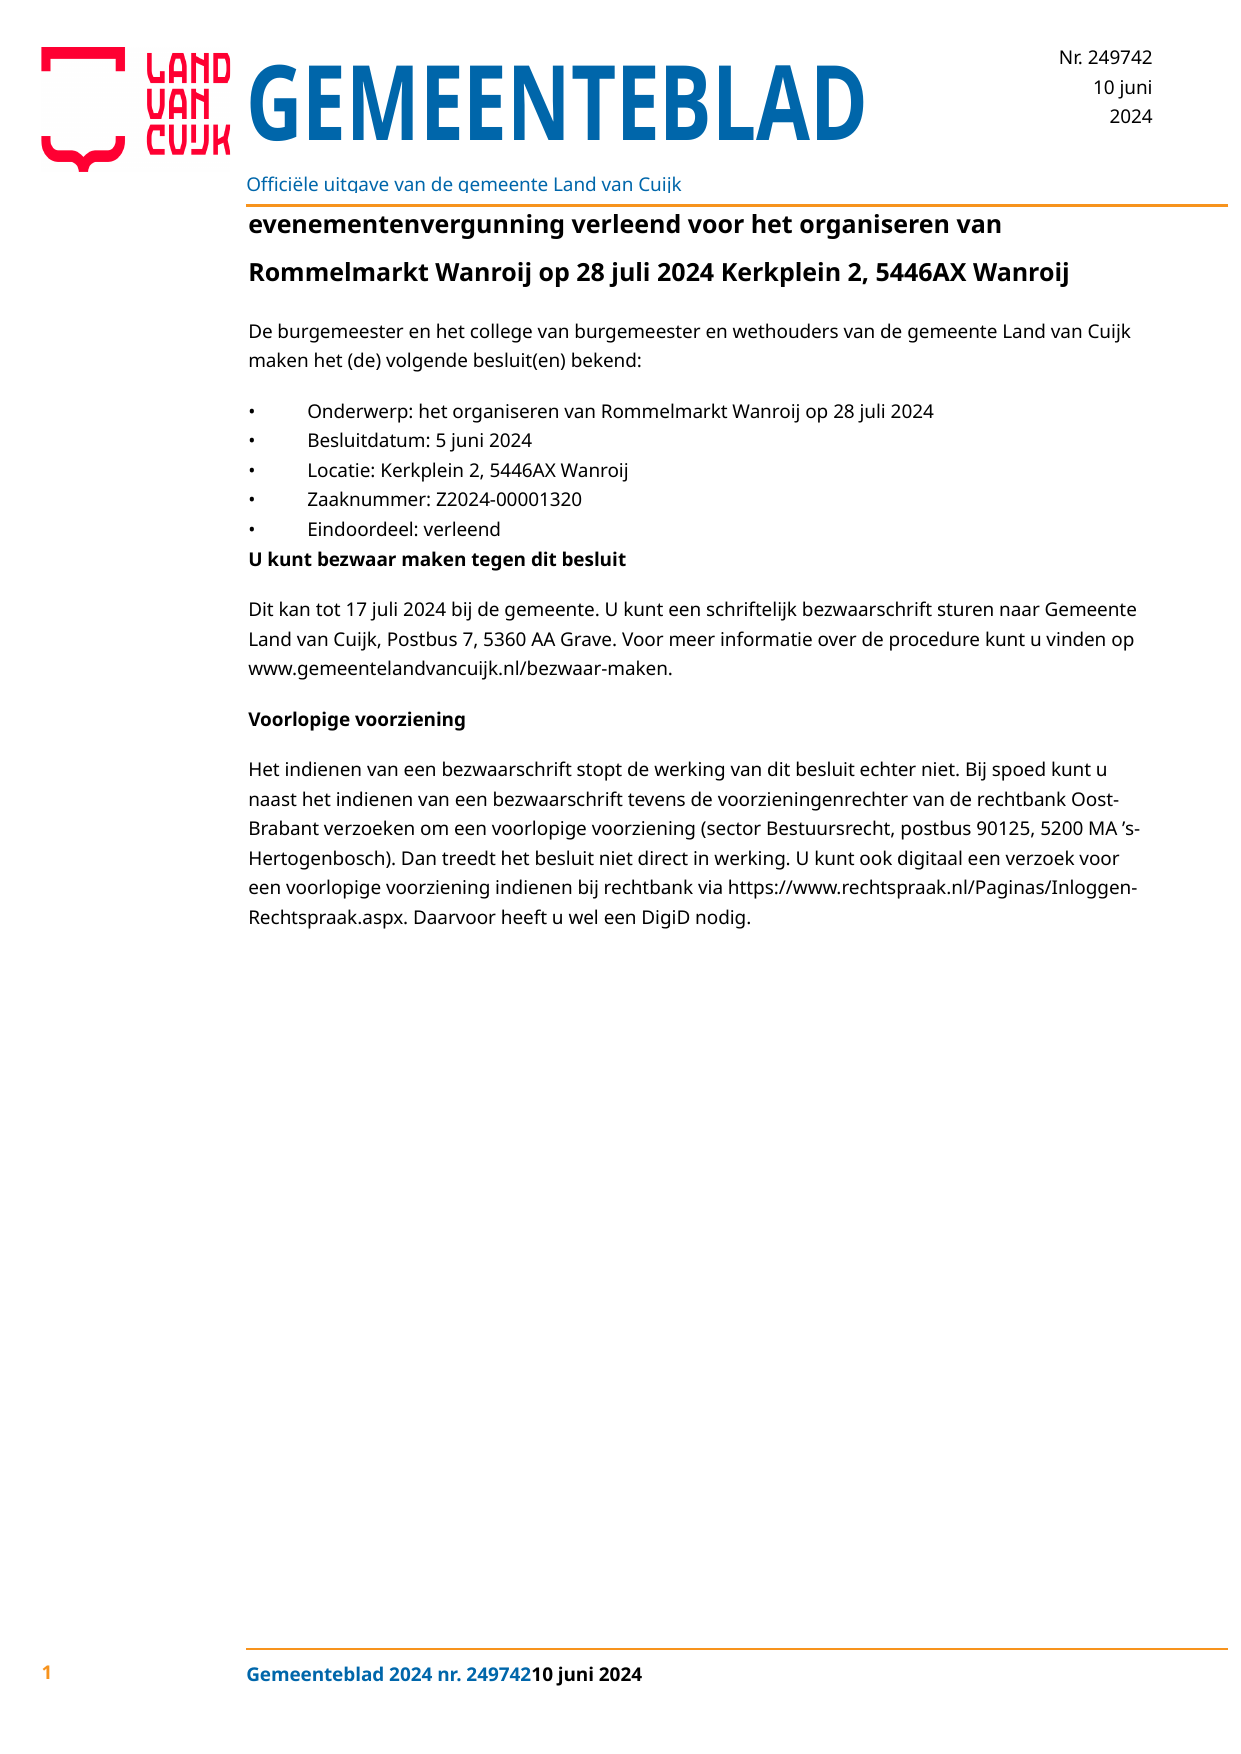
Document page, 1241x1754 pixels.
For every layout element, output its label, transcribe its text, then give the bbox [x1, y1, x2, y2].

list Onderwerp: het organiseren van Rommelmarkt Wanroij op 28 juli 2024 [248, 398, 1152, 424]
text U kunt bezwaar maken tegen dit besluit [248, 546, 1152, 572]
text Voorlopige voorziening [248, 706, 1152, 732]
list Zaaknummer: Z2024-00001320 [248, 487, 1152, 512]
picture [41, 47, 231, 172]
text evenementenvergunning verleend voor het organiseren van Rommelmarkt Wanroij op 28 juli 2024 Kerkplein 2, 5446AX Wanroij [248, 207, 1152, 288]
list Locatie: Kerkplein 2, 5446AX Wanroij [248, 457, 1152, 483]
list Eindoordeel: verleend [248, 516, 1152, 542]
text De burgemeester en het college van burgemeester en wethouders van de gemeente Land van Cuijk maken het (de) volgende besluit(en) bekend: [248, 318, 1152, 373]
list Besluitdatum: 5 juni 2024 [248, 427, 1152, 453]
text Het indienen van een bezwaarschrift stopt de werking van dit besluit echter niet. Bij spoed kunt u naast het indienen van een bezwaarschrift tevens de voorzieningenrechter van de rechtbank Oost-Brabant verzoeken om een voorlopige voorziening (sector Bestuursrecht, postbus 90125, 5200 MA ’s-Hertogenbosch). Dan treedt het besluit niet direct in werking. U kunt ook digitaal een verzoek voor een voorlopige voorziening indienen bij rechtbank via https://www.rechtspraak.nl/Paginas/Inloggen-Rechtspraak.aspx. Daarvoor heeft u wel een DigiD nodig. [248, 756, 1152, 930]
text Dit kan tot 17 juli 2024 bij de gemeente. U kunt een schriftelijk bezwaarschrift sturen naar Gemeente Land van Cuijk, Postbus 7, 5360 AA Grave. Voor meer informatie over de procedure kunt u vinden op www.gemeentelandvancuijk.nl/bezwaar-maken. [248, 596, 1152, 681]
